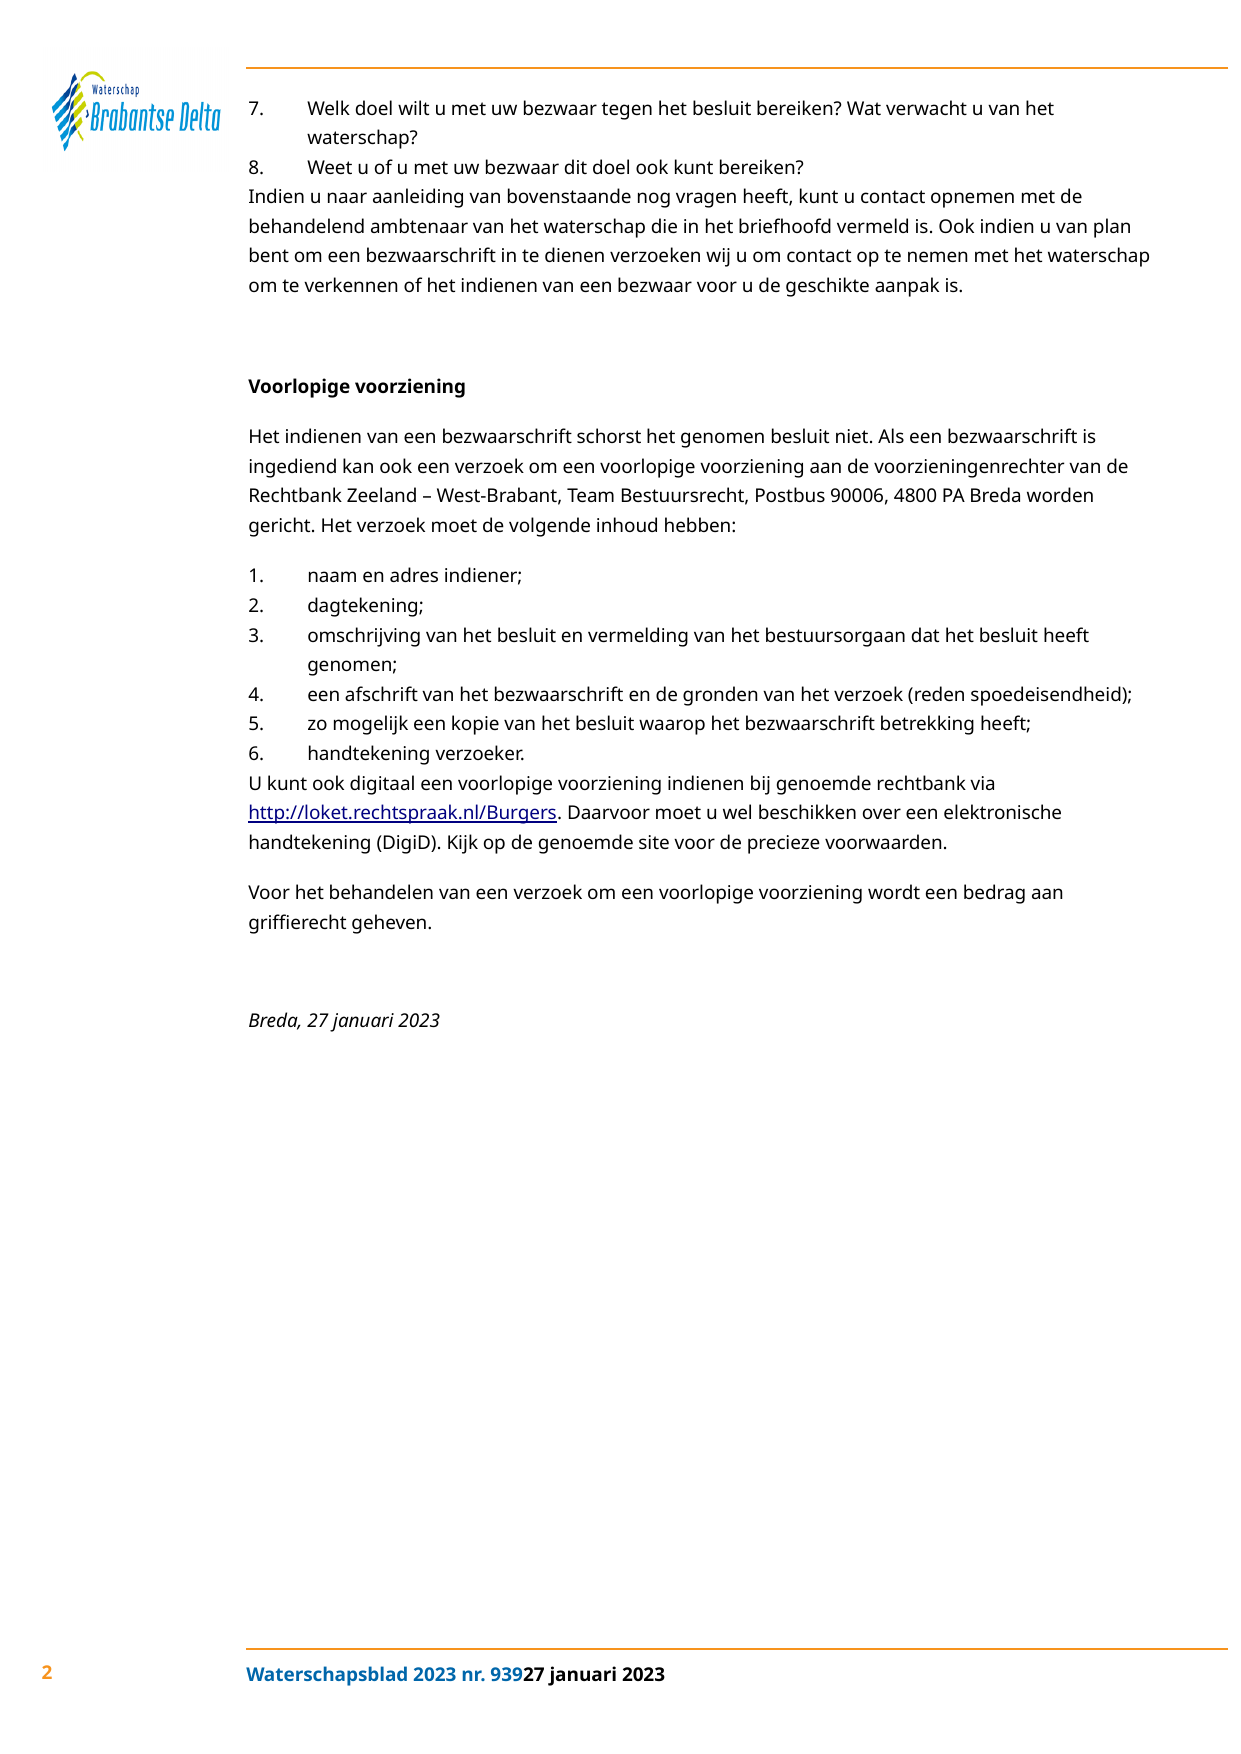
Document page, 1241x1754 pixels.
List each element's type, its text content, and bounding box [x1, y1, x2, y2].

list omschrijving van het besluit en vermelding van het bestuursorgaan dat het besluit heeft genomen; [248, 622, 1152, 677]
list een afschrift van het bezwaarschrift en de gronden van het verzoek (reden spoedeisendheid); [248, 681, 1152, 707]
text Voorlopige voorziening [248, 373, 1152, 399]
picture [41, 47, 231, 172]
list dagtekening; [248, 592, 1152, 618]
text Indien u naar aanleiding van bovenstaande nog vragen heeft, kunt u contact opnemen met de behandelend ambtenaar van het waterschap die in het briefhoofd vermeld is. Ook indien u van plan bent om een bezwaarschrift in te dienen verzoeken wij u om contact op te nemen met het waterschap om te verkennen of het indienen van een bezwaar voor u de geschikte aanpak is. [248, 183, 1152, 298]
list naam en adres indiener; [248, 563, 1152, 588]
list zo mogelijk een kopie van het besluit waarop het bezwaarschrift betrekking heeft; [248, 711, 1152, 736]
text Het indienen van een bezwaarschrift schorst het genomen besluit niet. Als een bezwaarschrift is ingediend kan ook een verzoek om een voorlopige voorziening aan de voorzieningenrechter van de Rechtbank Zeeland – West-Brabant, Team Bestuursrecht, Postbus 90006, 4800 PA Breda worden gericht. Het verzoek moet de volgende inhoud hebben: [248, 423, 1152, 538]
list handtekening verzoeker. [248, 740, 1152, 766]
text U kunt ook digitaal een voorlopige voorziening indienen bij genoemde rechtbank via http://loket.rechtspraak.nl/Burgers. Daarvoor moet u wel beschikken over een elektronische handtekening (DigiD). Kijk op de genoemde site voor de precieze voorwaarden. [248, 770, 1152, 855]
list Welk doel wilt u met uw bezwaar tegen het besluit bereiken? Wat verwacht u van het waterschap? [248, 95, 1152, 150]
text Voor het behandelen van een verzoek om een voorlopige voorziening wordt een bedrag aan griffierecht geheven. [248, 879, 1152, 935]
text Breda, 27 januari 2023 [248, 1007, 1152, 1033]
list Weet u of u met uw bezwaar dit doel ook kunt bereiken? [248, 154, 1152, 180]
